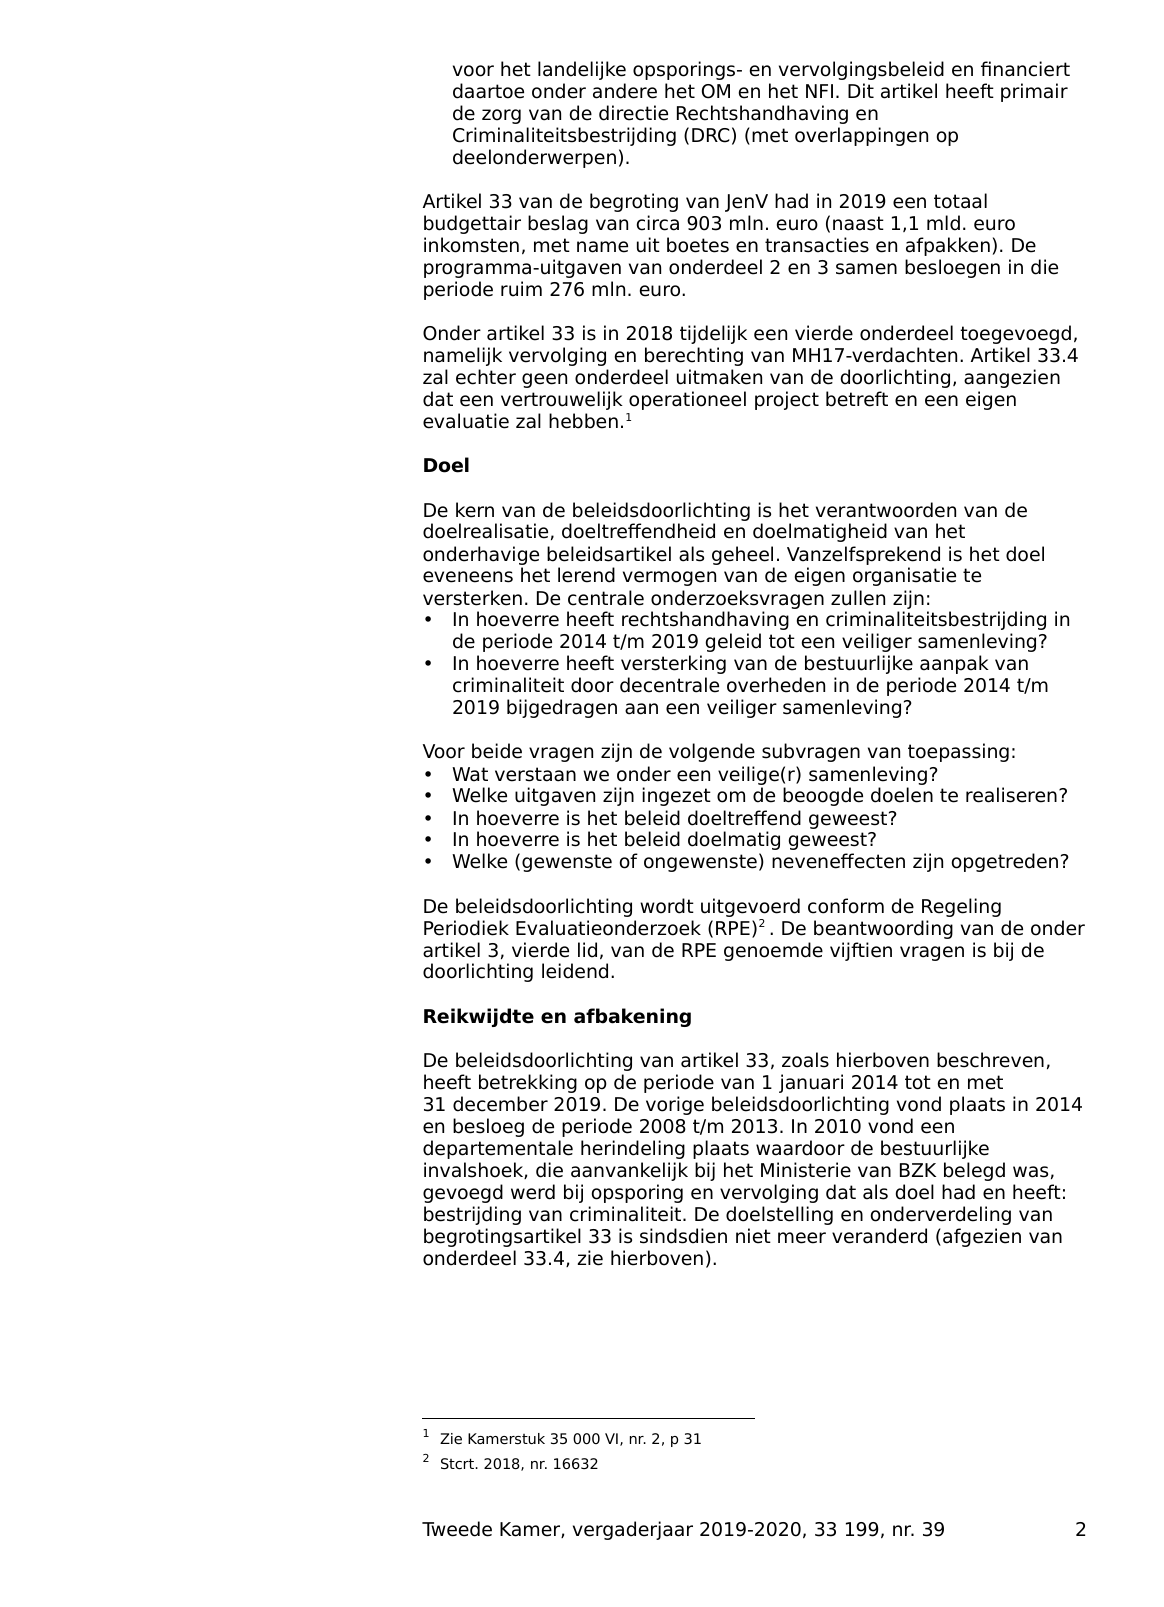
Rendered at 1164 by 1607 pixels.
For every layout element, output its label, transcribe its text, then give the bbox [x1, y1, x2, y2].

text • In hoeverre is het beleid doeltreffend geweest? [422, 807, 1087, 829]
subtitle Reikwijdte en afbakening [422, 1006, 1087, 1028]
subtitle Doel [422, 455, 1087, 477]
text • In hoeverre is het beleid doelmatig geweest? [422, 829, 1087, 851]
text • In hoeverre heeft versterking van de bestuurlijke aanpak van criminaliteit door decentrale overheden in de periode 2014 t/m 2019 bijgedragen aan een veiliger samenleving? [422, 653, 1087, 719]
text • Welke uitgaven zijn ingezet om de beoogde doelen te realiseren? [422, 785, 1087, 807]
text • In hoeverre heeft rechtshandhaving en criminaliteitsbestrijding in de periode 2014 t/m 2019 geleid tot een veiliger samenleving? [422, 609, 1087, 653]
text Stcrt. 2018, nr. 16632 [422, 1452, 1087, 1474]
text Onder artikel 33 is in 2018 tijdelijk een vierde onderdeel toegevoegd, namelijk vervolging en berechting van MH17-verdachten. Artikel 33.4 zal echter geen onderdeel uitmaken van de doorlichting, aangezien dat een vertrouwelijk operationeel project betreft en een eigen evaluatie zal hebben. [422, 323, 1087, 433]
text • Welke (gewenste of ongewenste) neveneffecten zijn opgetreden? [422, 851, 1087, 873]
text De beleidsdoorlichting van artikel 33, zoals hierboven beschreven, heeft betrekking op de periode van 1 januari 2014 tot en met 31 december 2019. De vorige beleidsdoorlichting vond plaats in 2014 en besloeg de periode 2008 t/m 2013. In 2010 vond een departementale herindeling plaats waardoor de bestuurlijke invalshoek, die aanvankelijk bij het Ministerie van BZK belegd was, gevoegd werd bij opsporing en vervolging dat als doel had en heeft: bestrijding van criminaliteit. De doelstelling en onderverdeling van begrotingsartikel 33 is sindsdien niet meer veranderd (afgezien van onderdeel 33.4, zie hierboven). [422, 1050, 1087, 1269]
text voor het landelijke opsporings- en vervolgingsbeleid en financiert daartoe onder andere het OM en het NFI. Dit artikel heeft primair de zorg van de directie Rechtshandhaving en Criminaliteitsbestrijding (DRC) (met overlappingen op deelonderwerpen). [422, 59, 1087, 169]
text Artikel 33 van de begroting van JenV had in 2019 een totaal budgettair beslag van circa 903 mln. euro (naast 1,1 mld. euro inkomsten, met name uit boetes en transacties en afpakken). De programma-uitgaven van onderdeel 2 en 3 samen besloegen in die periode ruim 276 mln. euro. [422, 191, 1087, 301]
text De beleidsdoorlichting wordt uitgevoerd conform de Regeling Periodiek Evaluatieonderzoek (RPE). De beantwoording van de onder artikel 3, vierde lid, van de RPE genoemde vijftien vragen is bij de doorlichting leidend. [422, 896, 1087, 983]
text Voor beide vragen zijn de volgende subvragen van toepassing: [422, 741, 1087, 763]
text De kern van de beleidsdoorlichting is het verantwoorden van de doelrealisatie, doeltreffendheid en doelmatigheid van het onderhavige beleidsartikel als geheel. Vanzelfsprekend is het doel eveneens het lerend vermogen van de eigen organisatie te versterken. De centrale onderzoeksvragen zullen zijn: [422, 499, 1087, 609]
text • Wat verstaan we onder een veilige(r) samenleving? [422, 763, 1087, 785]
text Zie Kamerstuk 35 000 VI, nr. 2, p 31 [422, 1427, 1087, 1449]
